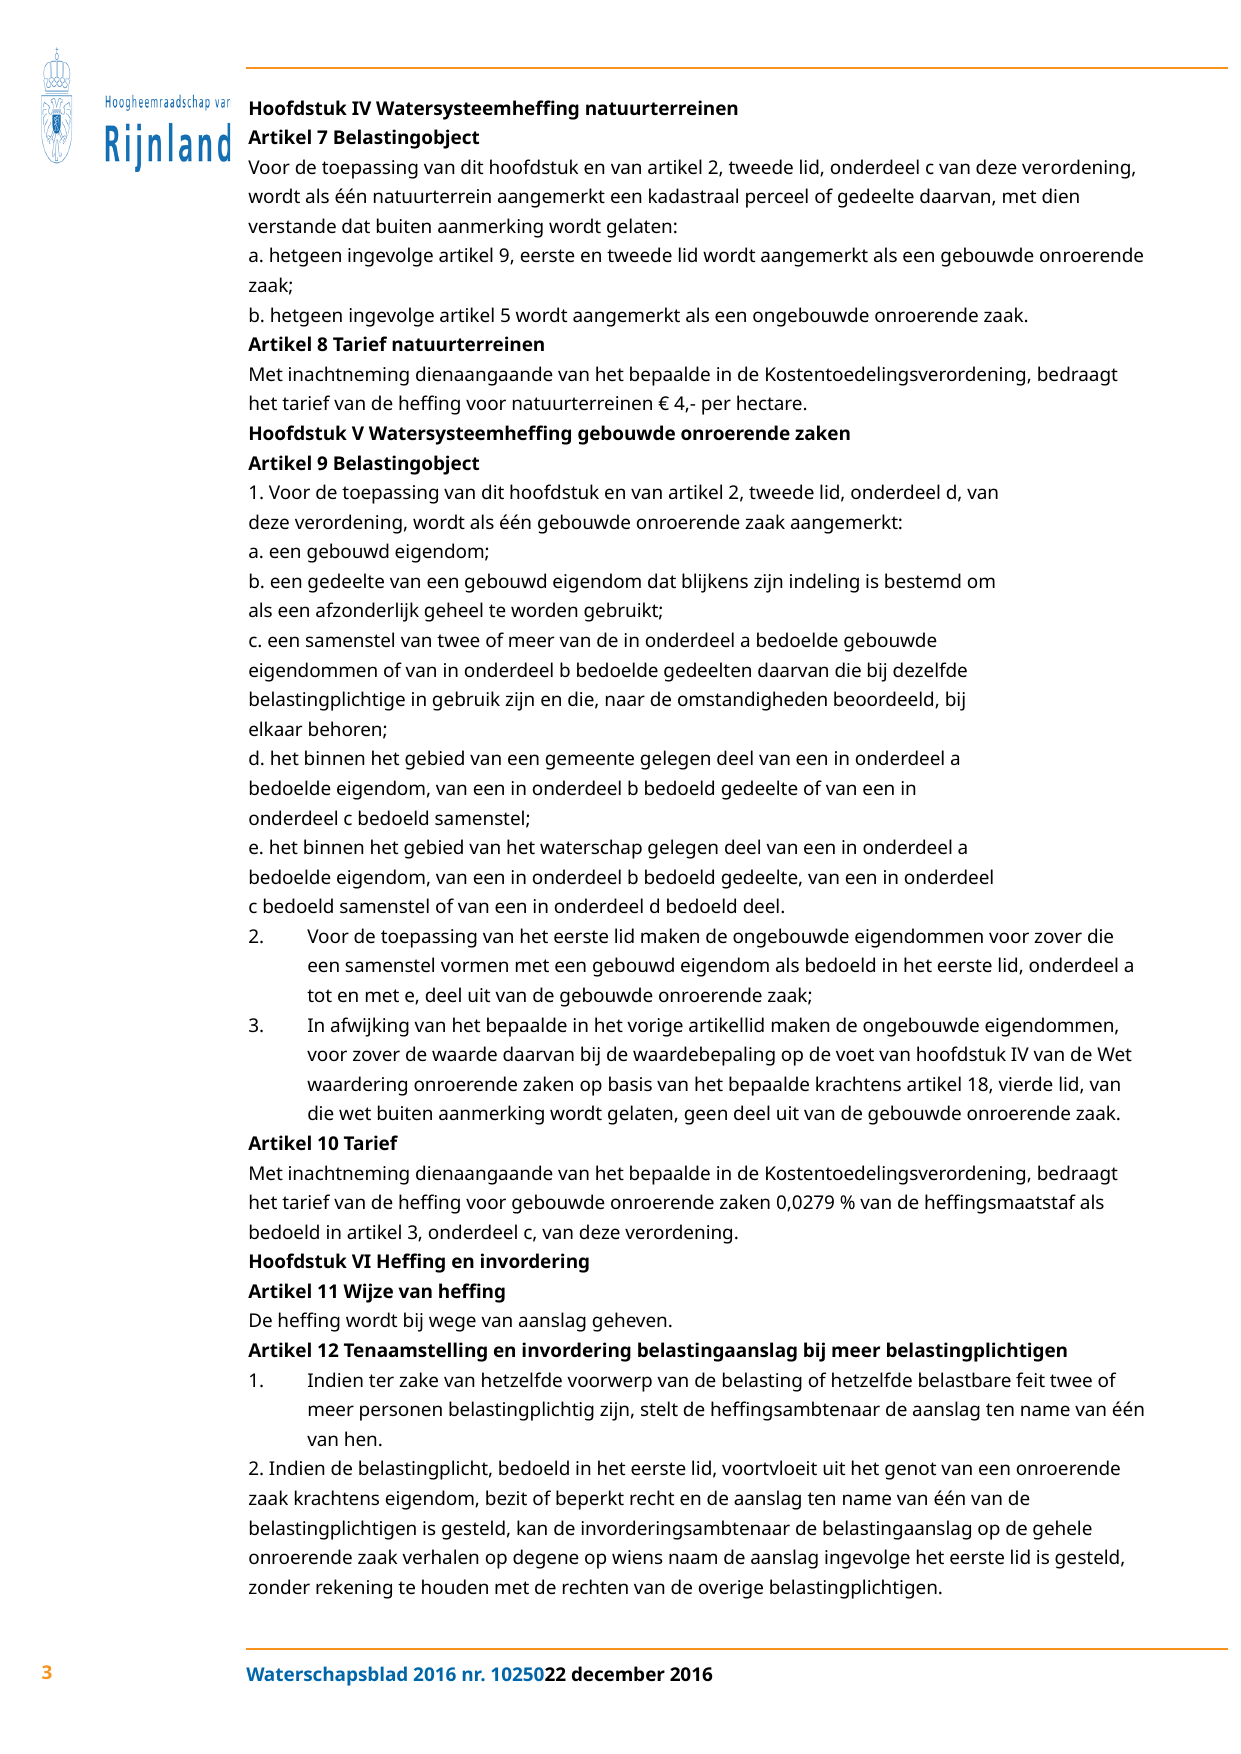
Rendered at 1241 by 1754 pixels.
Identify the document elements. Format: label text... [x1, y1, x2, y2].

text elkaar behoren; [248, 716, 1152, 742]
text Hoofdstuk IV Watersysteemheffing natuurterreinen [248, 95, 1152, 121]
text b. hetgeen ingevolge artikel 5 wordt aangemerkt als een ongebouwde onroerende zaak. [248, 302, 1152, 328]
text Hoofdstuk V Watersysteemheffing gebouwde onroerende zaken [248, 420, 1152, 446]
text Artikel 7 Belastingobject [248, 124, 1152, 150]
text Artikel 11 Wijze van heffing [248, 1278, 1152, 1304]
text Artikel 9 Belastingobject [248, 450, 1152, 476]
text Met inachtneming dienaangaande van het bepaalde in de Kostentoedelingsverordening, be­draagt het tarief van de heffing voor natuurterreinen € 4,- per hectare. [248, 361, 1152, 416]
text Artikel 8 Tarief natuurterreinen [248, 331, 1152, 357]
text a. een gebouwd eigendom; [248, 538, 1152, 564]
text c bedoeld samenstel of van een in onderdeel d bedoeld deel. [248, 893, 1152, 919]
text Artikel 10 Tarief [248, 1130, 1152, 1156]
text onderdeel c bedoeld samenstel; [248, 805, 1152, 831]
text a. hetgeen ingevolge artikel 9, eerste en tweede lid wordt aangemerkt als een gebouwde on­roerende zaak; [248, 243, 1152, 298]
text eigendommen of van in onderdeel b bedoelde gedeelten daarvan die bij dezelfde [248, 657, 1152, 683]
text bedoelde eigendom, van een in onderdeel b bedoeld gedeelte of van een in [248, 775, 1152, 801]
text Met inachtneming dienaangaande van het bepaalde in de Kostentoedelingsverordening, be­draagt het tarief van de heffing voor gebouwde onroerende zaken 0,0279 % van de heffingsmaatstaf als bedoeld in artikel 3, onderdeel c, van deze verordening. [248, 1160, 1152, 1245]
picture [41, 47, 231, 172]
list Voor de toepassing van het eerste lid maken de ongebouwde eigendommen voor zover die een samenstel vormen met een gebouwd eigendom als bedoeld in het eerste lid, onderdeel a tot en met e, deel uit van de gebouwde onroerende zaak; [248, 923, 1152, 1008]
list Indien ter zake van hetzelfde voorwerp van de belasting of hetzelfde belastbare feit twee of meer personen belastingplichtig zijn, stelt de heffingsambtenaar de aanslag ten name van één van hen. [248, 1367, 1152, 1452]
text e. het binnen het gebied van het waterschap gelegen deel van een in onderdeel a [248, 834, 1152, 860]
text belastingplichtige in gebruik zijn en die, naar de omstandigheden beoordeeld, bij [248, 686, 1152, 712]
text als een afzonderlijk geheel te worden gebruikt; [248, 598, 1152, 623]
text Hoofdstuk VI Heffing en invordering [248, 1248, 1152, 1274]
text c. een samenstel van twee of meer van de in onderdeel a bedoelde gebouwde [248, 627, 1152, 653]
text Artikel 12 Tenaamstelling en invordering belastingaanslag bij meer belastingplichtigen [248, 1337, 1152, 1363]
text b. een gedeelte van een gebouwd eigendom dat blijkens zijn indeling is bestemd om [248, 568, 1152, 594]
text Voor de toepassing van dit hoofdstuk en van artikel 2, tweede lid, onderdeel c van deze ver­ordening, wordt als één natuurterrein aangemerkt een kadastraal perceel of gedeelte daarvan, met dien verstande dat buiten aanmerking wordt gelaten: [248, 154, 1152, 239]
text bedoelde eigendom, van een in onderdeel b bedoeld gedeelte, van een in onderdeel [248, 864, 1152, 890]
text 1. Voor de toepassing van dit hoofdstuk en van artikel 2, tweede lid, onderdeel d, van [248, 479, 1152, 505]
text d. het binnen het gebied van een gemeente gelegen deel van een in onderdeel a [248, 746, 1152, 771]
text deze verordening, wordt als één gebouwde onroerende zaak aangemerkt: [248, 509, 1152, 535]
list In afwijking van het bepaalde in het vorige artikellid maken de ongebouwde eigendommen, voor zover de waarde daarvan bij de waardebepaling op de voet van hoofdstuk IV van de Wet waardering onroerende zaken op basis van het bepaalde krachtens artikel 18, vierde lid, van die wet buiten aanmerking wordt gelaten, geen deel uit van de gebouwde onroerende zaak. [248, 1012, 1152, 1126]
text 2. Indien de belastingplicht, bedoeld in het eerste lid, voortvloeit uit het genot van een onroe­rende zaak krachtens eigendom, bezit of beperkt recht en de aanslag ten name van één van de belastingplichtigen is gesteld, kan de invorderingsambtenaar de belastingaanslag op de gehele onroerende zaak verhalen op degene op wiens naam de aanslag ingevolge het eerste lid is ge­steld, zonder rekening te houden met de rechten van de overige belastingplichtigen. [248, 1456, 1152, 1600]
text De heffing wordt bij wege van aanslag geheven. [248, 1308, 1152, 1333]
